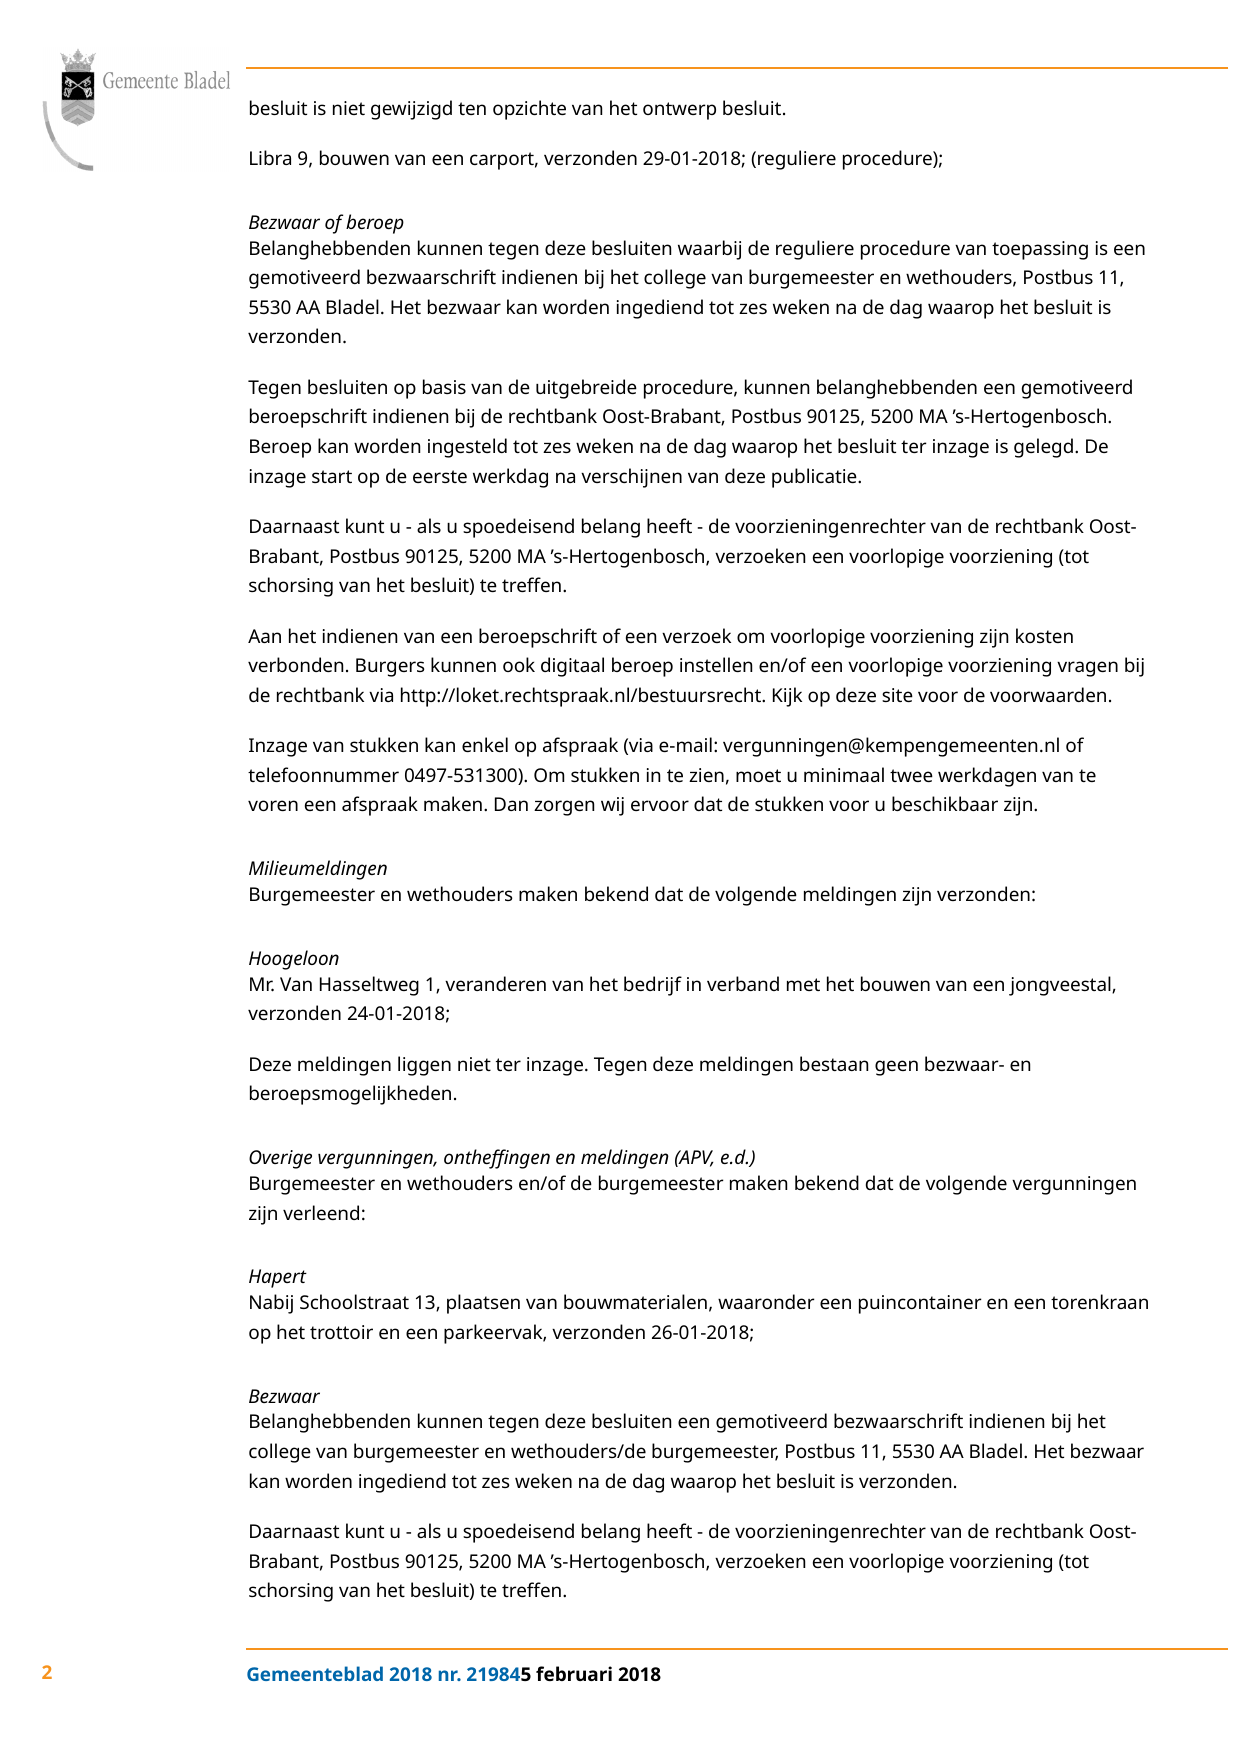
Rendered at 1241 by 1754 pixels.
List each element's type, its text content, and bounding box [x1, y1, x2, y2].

picture [41, 47, 231, 172]
text Mr. Van Hasseltweg 1, veranderen van het bedrijf in verband met het bouwen van een jongveestal, verzonden 24-01-2018; [248, 971, 1152, 1026]
text Libra 9, bouwen van een carport, verzonden 29-01-2018; (reguliere procedure); [248, 145, 1152, 171]
text Daarnaast kunt u - als u spoedeisend belang heeft - de voorzieningenrechter van de rechtbank Oost-Brabant, Postbus 90125, 5200 MA ’s-Hertogenbosch, verzoeken een voorlopige voorziening (tot schorsing van het besluit) te treffen. [248, 1518, 1152, 1603]
text Daarnaast kunt u - als u spoedeisend belang heeft - de voorzieningenrechter van de rechtbank Oost-Brabant, Postbus 90125, 5200 MA ’s-Hertogenbosch, verzoeken een voorlopige voorziening (tot schorsing van het besluit) te treffen. [248, 513, 1152, 598]
text Belanghebbenden kunnen tegen deze besluiten een gemotiveerd bezwaarschrift indienen bij het college van burgemeester en wethouders/de burgemeester, Postbus 11, 5530 AA Bladel. Het bezwaar kan worden ingediend tot zes weken na de dag waarop het besluit is verzonden. [248, 1409, 1152, 1494]
text Belanghebbenden kunnen tegen deze besluiten waarbij de reguliere procedure van toepassing is een gemotiveerd bezwaarschrift indienen bij het college van burgemeester en wethouders, Postbus 11, 5530 AA Bladel. Het bezwaar kan worden ingediend tot zes weken na de dag waarop het besluit is verzonden. [248, 235, 1152, 349]
text Hoogeloon [248, 945, 1152, 971]
text Hapert [248, 1264, 1152, 1289]
text Deze meldingen liggen niet ter inzage. Tegen deze meldingen bestaan geen bezwaar- en beroepsmogelijkheden. [248, 1051, 1152, 1106]
text Nabij Schoolstraat 13, plaatsen van bouwmaterialen, waaronder een puincontainer en een torenkraan op het trottoir en een parkeervak, verzonden 26-01-2018; [248, 1289, 1152, 1345]
text Tegen besluiten op basis van de uitgebreide procedure, kunnen belanghebbenden een gemotiveerd beroepschrift indienen bij de rechtbank Oost-Brabant, Postbus 90125, 5200 MA ’s-Hertogenbosch. Beroep kan worden ingesteld tot zes weken na de dag waarop het besluit ter inzage is gelegd. De inzage start op de eerste werkdag na verschijnen van deze publicatie. [248, 374, 1152, 488]
text Bezwaar of beroep [248, 209, 1152, 235]
text Inzage van stukken kan enkel op afspraak (via e-mail: vergunningen@kempengemeenten.nl of telefoonnummer 0497-531300). Om stukken in te zien, moet u minimaal twee werkdagen van te voren een afspraak maken. Dan zorgen wij ervoor dat de stukken voor u beschikbaar zijn. [248, 732, 1152, 817]
text Bezwaar [248, 1383, 1152, 1409]
text besluit is niet gewijzigd ten opzichte van het ontwerp besluit. [248, 95, 1152, 121]
text Burgemeester en wethouders en/of de burgemeester maken bekend dat de volgende vergunningen zijn verleend: [248, 1170, 1152, 1226]
text Overige vergunningen, ontheffingen en meldingen (APV, e.d.) [248, 1144, 1152, 1170]
text Aan het indienen van een beroepschrift of een verzoek om voorlopige voorziening zijn kosten verbonden. Burgers kunnen ook digitaal beroep instellen en/of een voorlopige voorziening vragen bij de rechtbank via http://loket.rechtspraak.nl/bestuursrecht. Kijk op deze site voor de voorwaarden. [248, 623, 1152, 708]
text Milieumeldingen [248, 856, 1152, 881]
text Burgemeester en wethouders maken bekend dat de volgende meldingen zijn verzonden: [248, 881, 1152, 907]
